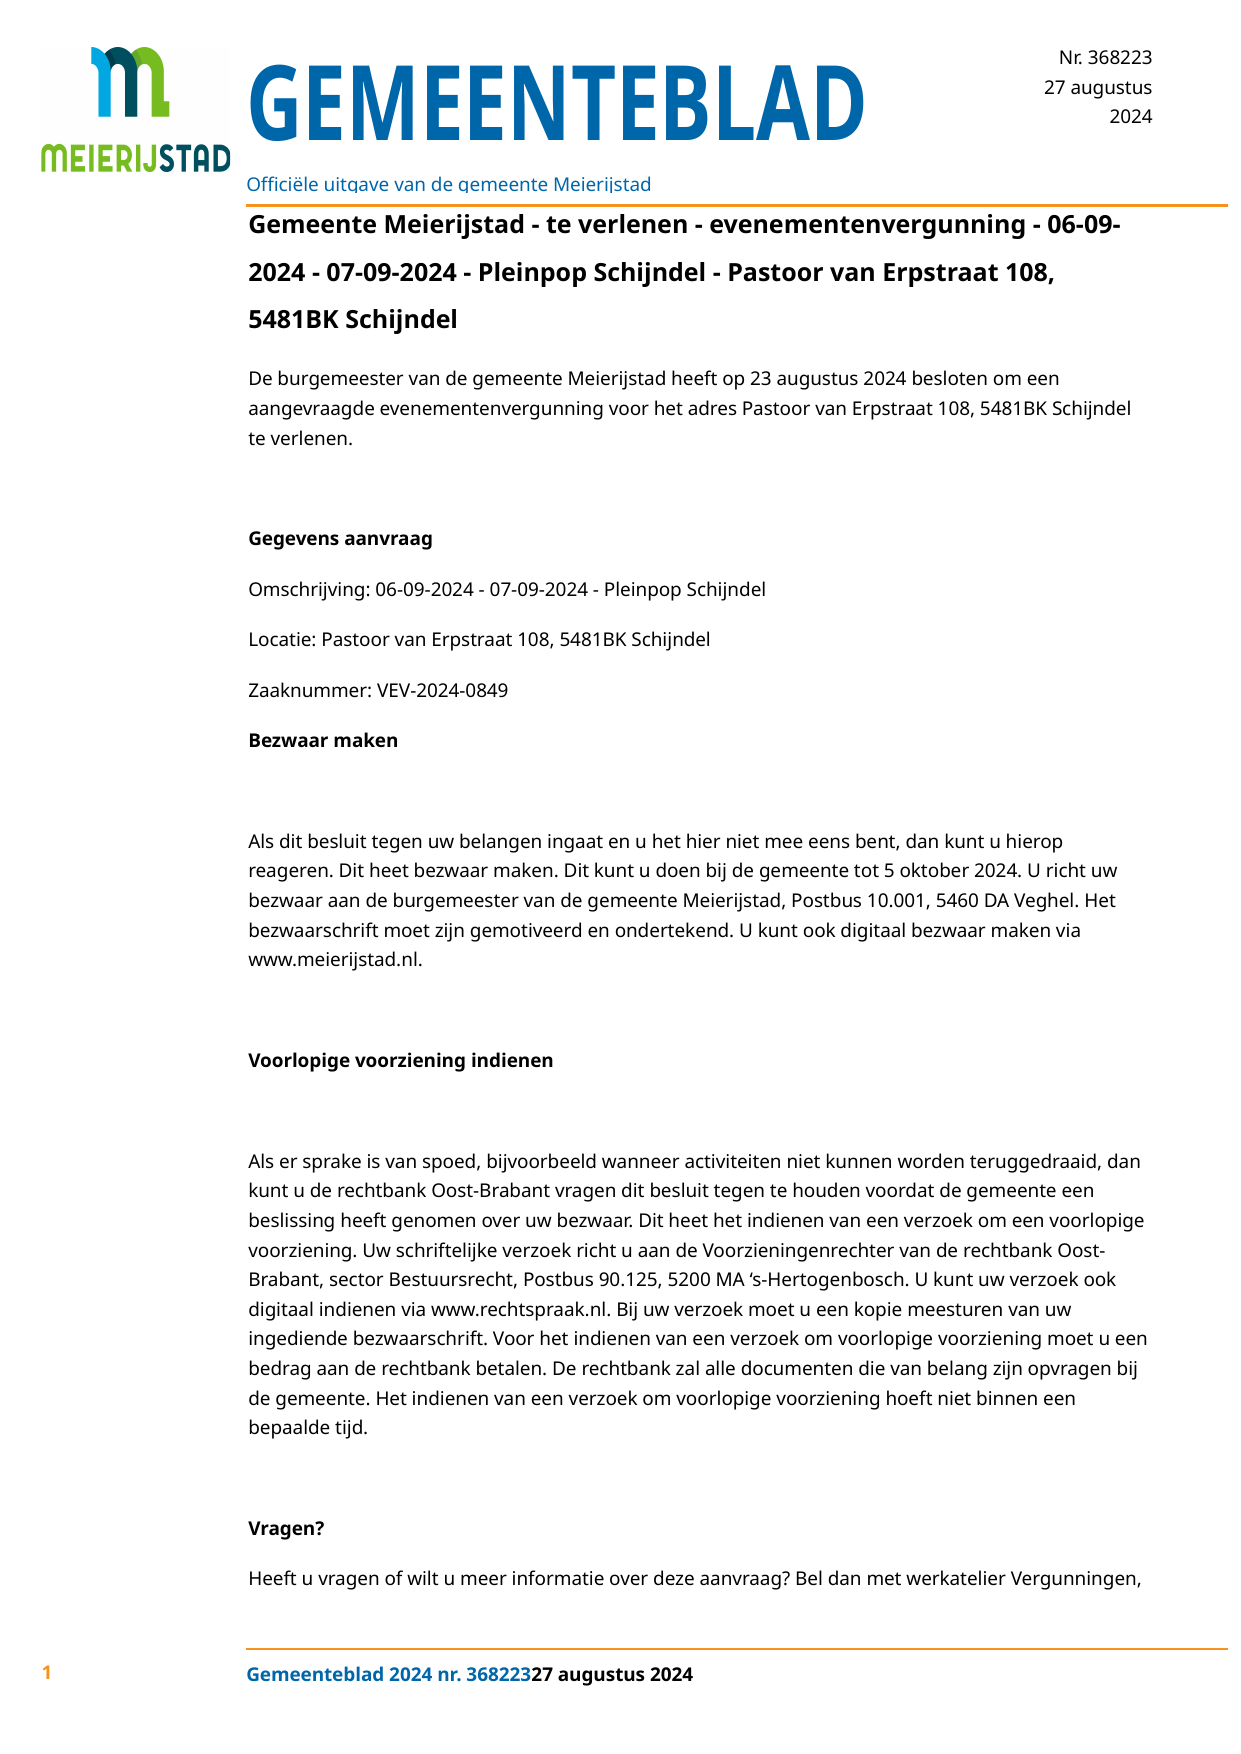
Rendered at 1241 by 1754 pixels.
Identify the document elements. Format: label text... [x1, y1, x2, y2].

text Locatie: Pastoor van Erpstraat 108, 5481BK Schijndel [248, 626, 1152, 652]
text Heeft u vragen of wilt u meer informatie over deze aanvraag? Bel dan met werkatelier Vergunningen, [248, 1566, 1152, 1591]
picture [41, 47, 231, 172]
text Omschrijving: 06-09-2024 - 07-09-2024 - Pleinpop Schijndel [248, 576, 1152, 602]
text Gemeente Meierijstad - te verlenen - evenementenvergunning - 06-09-2024 - 07-09-2024 - Pleinpop Schijndel - Pastoor van Erpstraat 108, 5481BK Schijndel [248, 207, 1152, 336]
text Als dit besluit tegen uw belangen ingaat en u het hier niet mee eens bent, dan kunt u hierop reageren. Dit heet bezwaar maken. Dit kunt u doen bij de gemeente tot 5 oktober 2024. U richt uw bezwaar aan de burgemeester van de gemeente Meierijstad, Postbus 10.001, 5460 DA Veghel. Het bezwaarschrift moet zijn gemotiveerd en ondertekend. U kunt ook digitaal bezwaar maken via www.meierijstad.nl. [248, 828, 1152, 972]
text Bezwaar maken [248, 727, 1152, 753]
text Als er sprake is van spoed, bijvoorbeeld wanneer activiteiten niet kunnen worden teruggedraaid, dan kunt u de rechtbank Oost-Brabant vragen dit besluit tegen te houden voordat de gemeente een beslissing heeft genomen over uw bezwaar. Dit heet het indienen van een verzoek om een voorlopige voorziening. Uw schriftelijke verzoek richt u aan de Voorzieningenrechter van de rechtbank Oost-Brabant, sector Bestuursrecht, Postbus 90.125, 5200 MA ‘s-Hertogenbosch. U kunt uw verzoek ook digitaal indienen via www.rechtspraak.nl. Bij uw verzoek moet u een kopie meesturen van uw ingediende bezwaarschrift. Voor het indienen van een verzoek om voorlopige voorziening moet u een bedrag aan de rechtbank betalen. De rechtbank zal alle documenten die van belang zijn opvragen bij de gemeente. Het indienen van een verzoek om voorlopige voorziening hoeft niet binnen een bepaalde tijd. [248, 1148, 1152, 1440]
text Voorlopige voorziening indienen [248, 1047, 1152, 1073]
text De burgemeester van de gemeente Meierijstad heeft op 23 augustus 2024 besloten om een aangevraagde evenementenvergunning voor het adres Pastoor van Erpstraat 108, 5481BK Schijndel te verlenen. [248, 366, 1152, 450]
text Gegevens aanvraag [248, 526, 1152, 551]
text Zaaknummer: VEV-2024-0849 [248, 677, 1152, 702]
text Vragen? [248, 1515, 1152, 1541]
